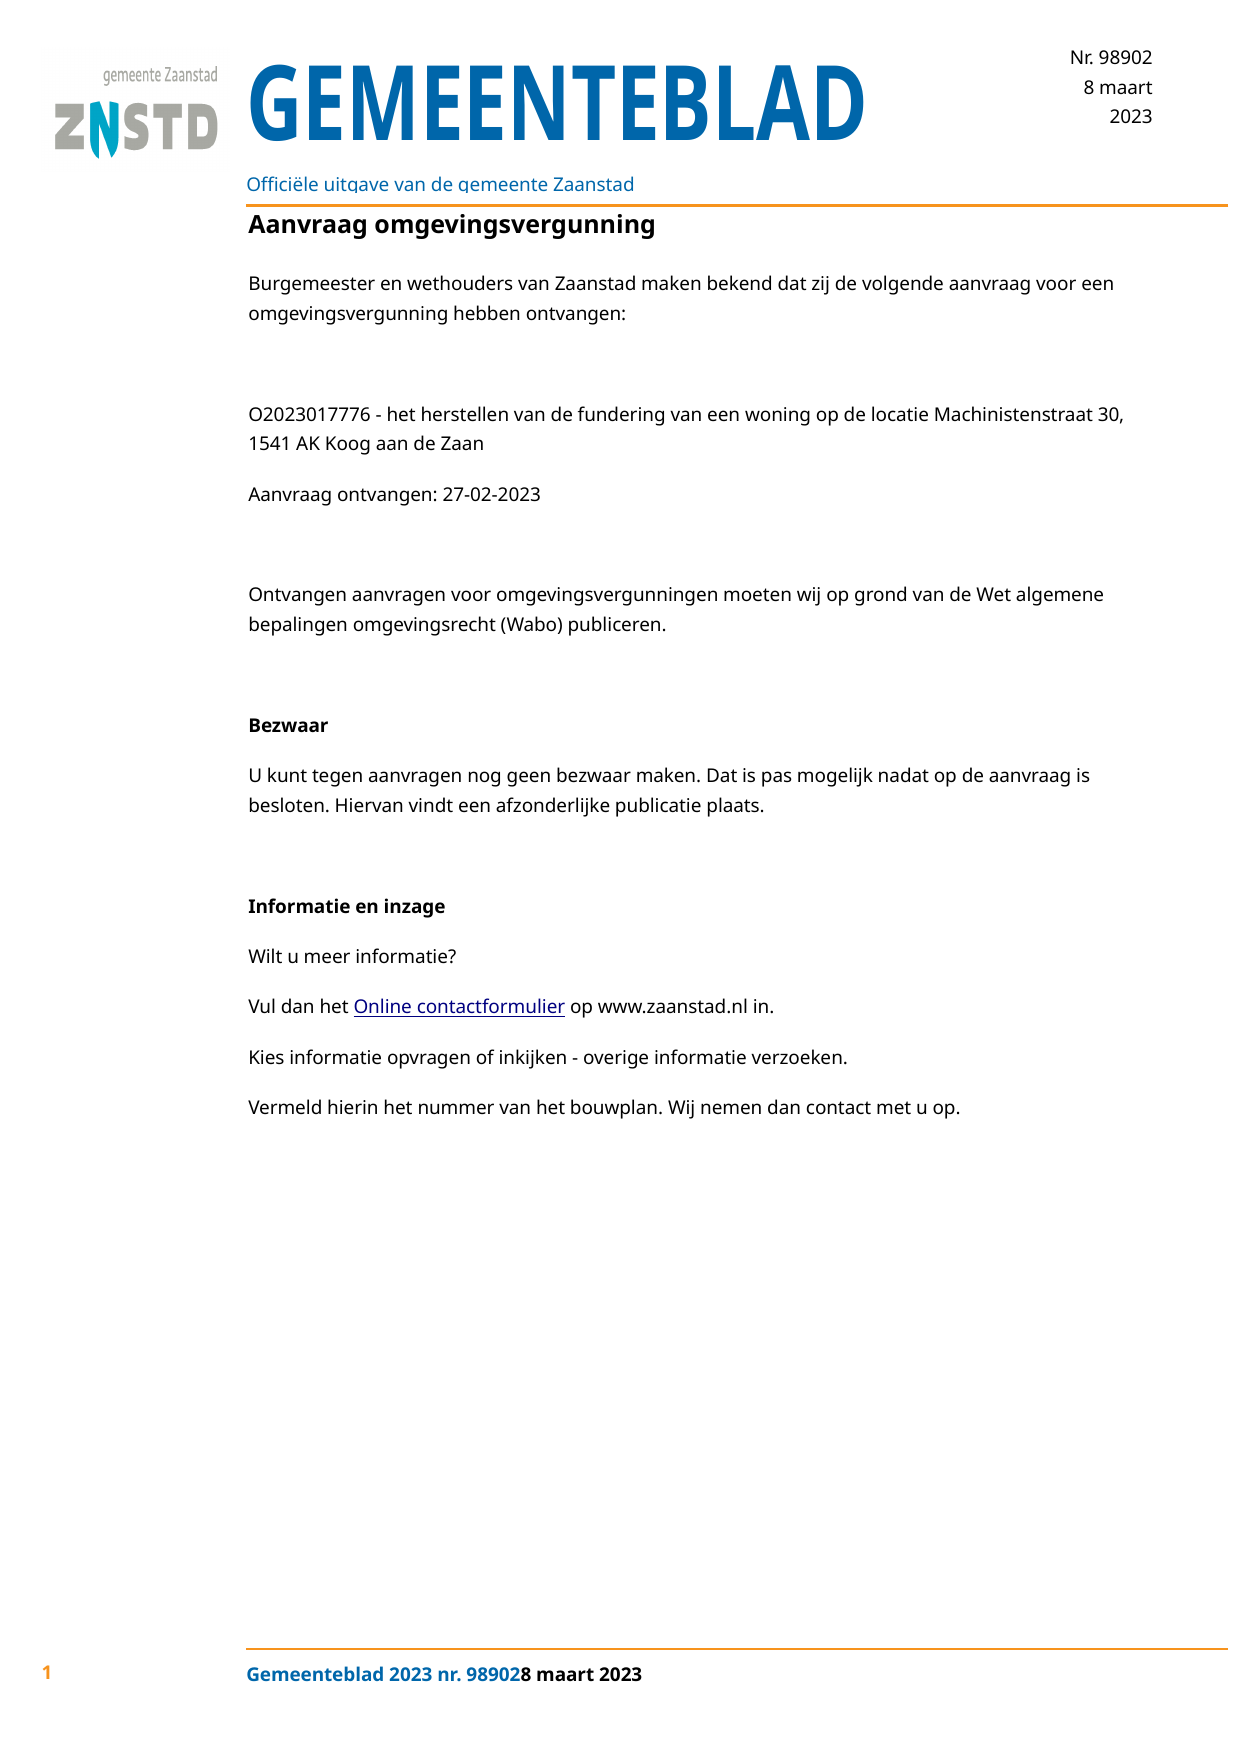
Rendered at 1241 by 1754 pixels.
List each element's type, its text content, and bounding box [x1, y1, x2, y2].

text Ontvangen aanvragen voor omgevingsvergunningen moeten wij op grond van de Wet algemene bepalingen omgevingsrecht (Wabo) publiceren. [248, 582, 1152, 637]
text O2023017776 - het herstellen van de fundering van een woning op de locatie Machinistenstraat 30, 1541 AK Koog aan de Zaan [248, 401, 1152, 456]
text Aanvraag ontvangen: 27-02-2023 [248, 481, 1152, 506]
text U kunt tegen aanvragen nog geen bezwaar maken. Dat is pas mogelijk nadat op de aanvraag is besloten. Hiervan vindt een afzonderlijke publicatie plaats. [248, 762, 1152, 818]
text Vul dan het Online contactformulier op www.zaanstad.nl in. [248, 994, 1152, 1019]
text Informatie en inzage [248, 893, 1152, 918]
text Kies informatie opvragen of inkijken - overige informatie verzoeken. [248, 1044, 1152, 1070]
text Vermeld hierin het nummer van het bouwplan. Wij nemen dan contact met u op. [248, 1094, 1152, 1120]
text Aanvraag omgevingsvergunning [248, 207, 1152, 241]
text Wilt u meer informatie? [248, 943, 1152, 969]
text Bezwaar [248, 712, 1152, 738]
text Burgemeester en wethouders van Zaanstad maken bekend dat zij de volgende aanvraag voor een omgevingsvergunning hebben ontvangen: [248, 270, 1152, 326]
picture [41, 47, 231, 172]
